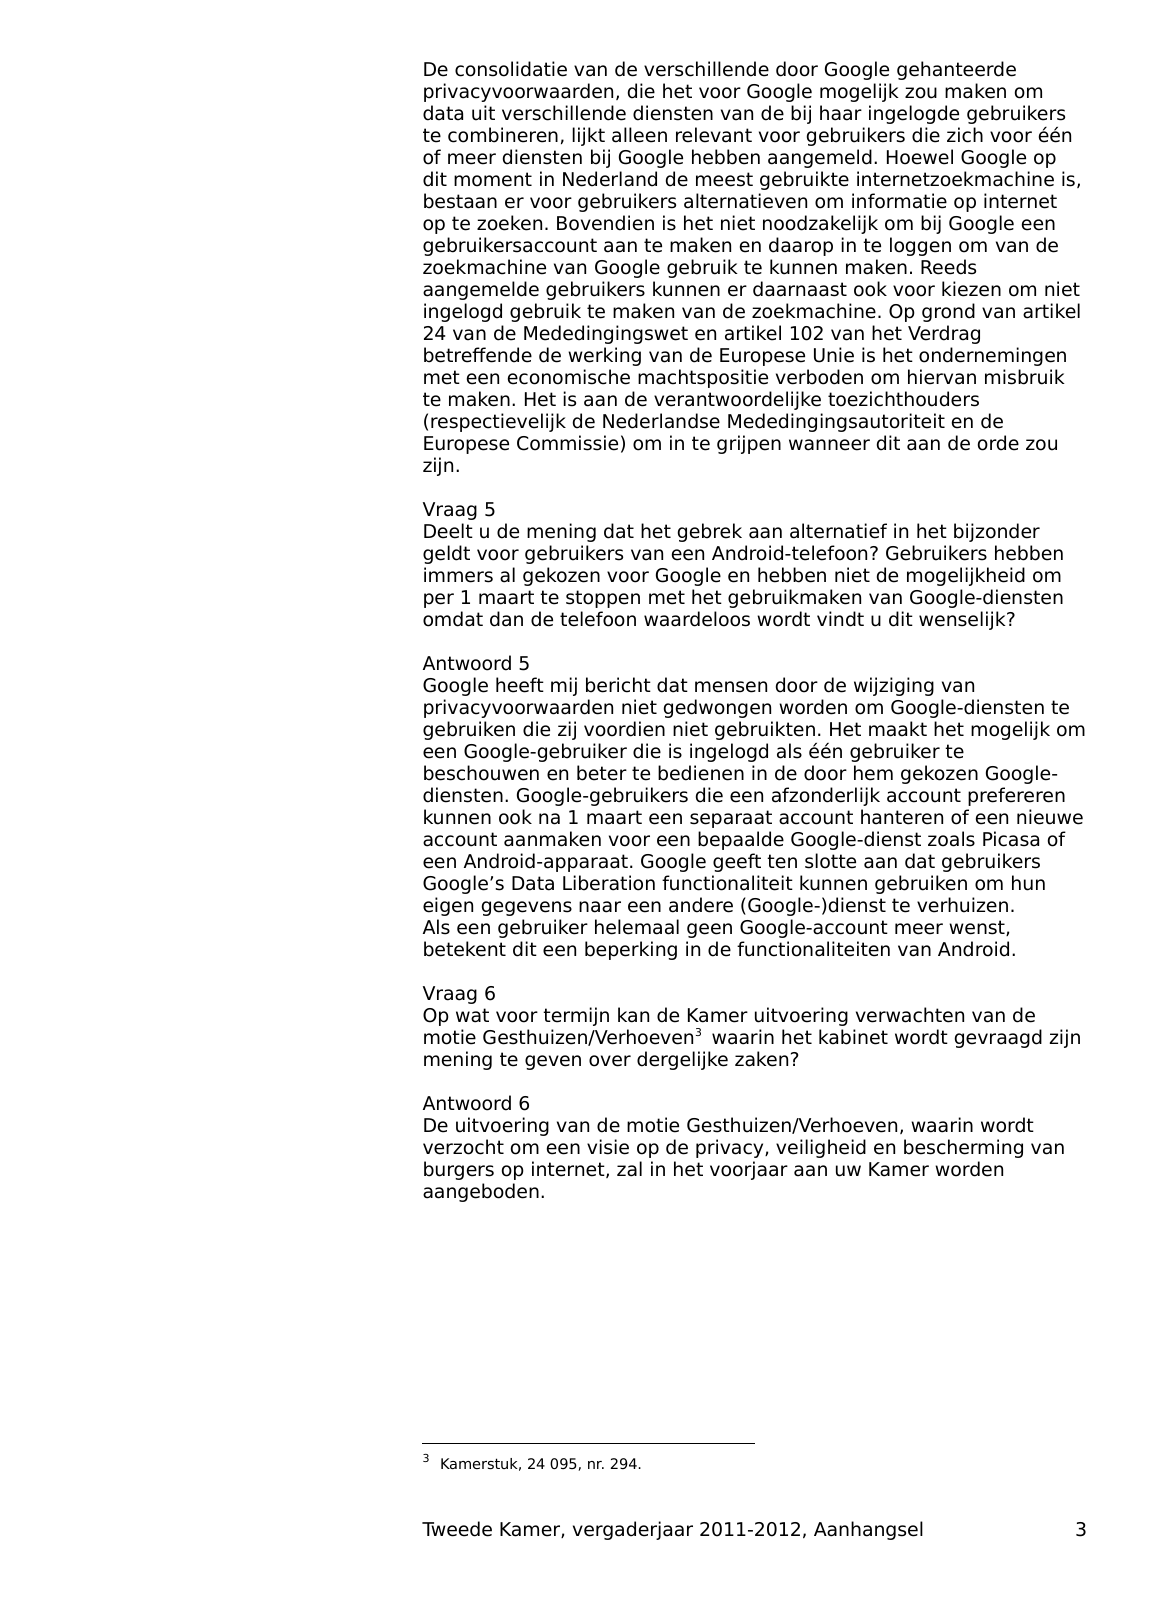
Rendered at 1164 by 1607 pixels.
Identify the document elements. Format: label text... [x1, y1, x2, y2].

text Kamerstuk, 24 095, nr. 294. [422, 1452, 1087, 1474]
text Op wat voor termijn kan de Kamer uitvoering verwachten van de motie Gesthuizen/Verhoeven waarin het kabinet wordt gevraagd zijn mening te geven over dergelijke zaken? [422, 1005, 1087, 1071]
text De uitvoering van de motie Gesthuizen/Verhoeven, waarin wordt verzocht om een visie op de privacy, veiligheid en bescherming van burgers op internet, zal in het voorjaar aan uw Kamer worden aangeboden. [422, 1115, 1087, 1203]
text Vraag 5 [422, 499, 1087, 521]
text Antwoord 6 [422, 1093, 1087, 1115]
text Vraag 6 [422, 983, 1087, 1005]
text Als een gebruiker helemaal geen Google-account meer wenst, betekent dit een beperking in de functionaliteiten van Android. [422, 917, 1087, 961]
text Antwoord 5 [422, 653, 1087, 675]
text Google heeft mij bericht dat mensen door de wijziging van privacyvoorwaarden niet gedwongen worden om Google-diensten te gebruiken die zij voordien niet gebruikten. Het maakt het mogelijk om een Google-gebruiker die is ingelogd als één gebruiker te beschouwen en beter te bedienen in de door hem gekozen Google-diensten. Google-gebruikers die een afzonderlijk account prefereren kunnen ook na 1 maart een separaat account hanteren of een nieuwe account aanmaken voor een bepaalde Google-dienst zoals Picasa of een Android-apparaat. Google geeft ten slotte aan dat gebruikers Google’s Data Liberation functionaliteit kunnen gebruiken om hun eigen gegevens naar een andere (Google-)dienst te verhuizen. [422, 675, 1087, 917]
text De consolidatie van de verschillende door Google gehanteerde privacyvoorwaarden, die het voor Google mogelijk zou maken om data uit verschillende diensten van de bij haar ingelogde gebruikers te combineren, lijkt alleen relevant voor gebruikers die zich voor één of meer diensten bij Google hebben aangemeld. Hoewel Google op dit moment in Nederland de meest gebruikte internetzoekmachine is, bestaan er voor gebruikers alternatieven om informatie op internet op te zoeken. Bovendien is het niet noodzakelijk om bij Google een gebruikersaccount aan te maken en daarop in te loggen om van de zoekmachine van Google gebruik te kunnen maken. Reeds aangemelde gebruikers kunnen er daarnaast ook voor kiezen om niet ingelogd gebruik te maken van de zoekmachine. Op grond van artikel 24 van de Mededingingswet en artikel 102 van het Verdrag betreffende de werking van de Europese Unie is het ondernemingen met een economische machtspositie verboden om hiervan misbruik te maken. Het is aan de verantwoordelijke toezichthouders (respectievelijk de Nederlandse Mededingingsautoriteit en de Europese Commissie) om in te grijpen wanneer dit aan de orde zou zijn. [422, 59, 1087, 477]
text Deelt u de mening dat het gebrek aan alternatief in het bijzonder geldt voor gebruikers van een Android-telefoon? Gebruikers hebben immers al gekozen voor Google en hebben niet de mogelijkheid om per 1 maart te stoppen met het gebruikmaken van Google-diensten omdat dan de telefoon waardeloos wordt vindt u dit wenselijk? [422, 521, 1087, 631]
